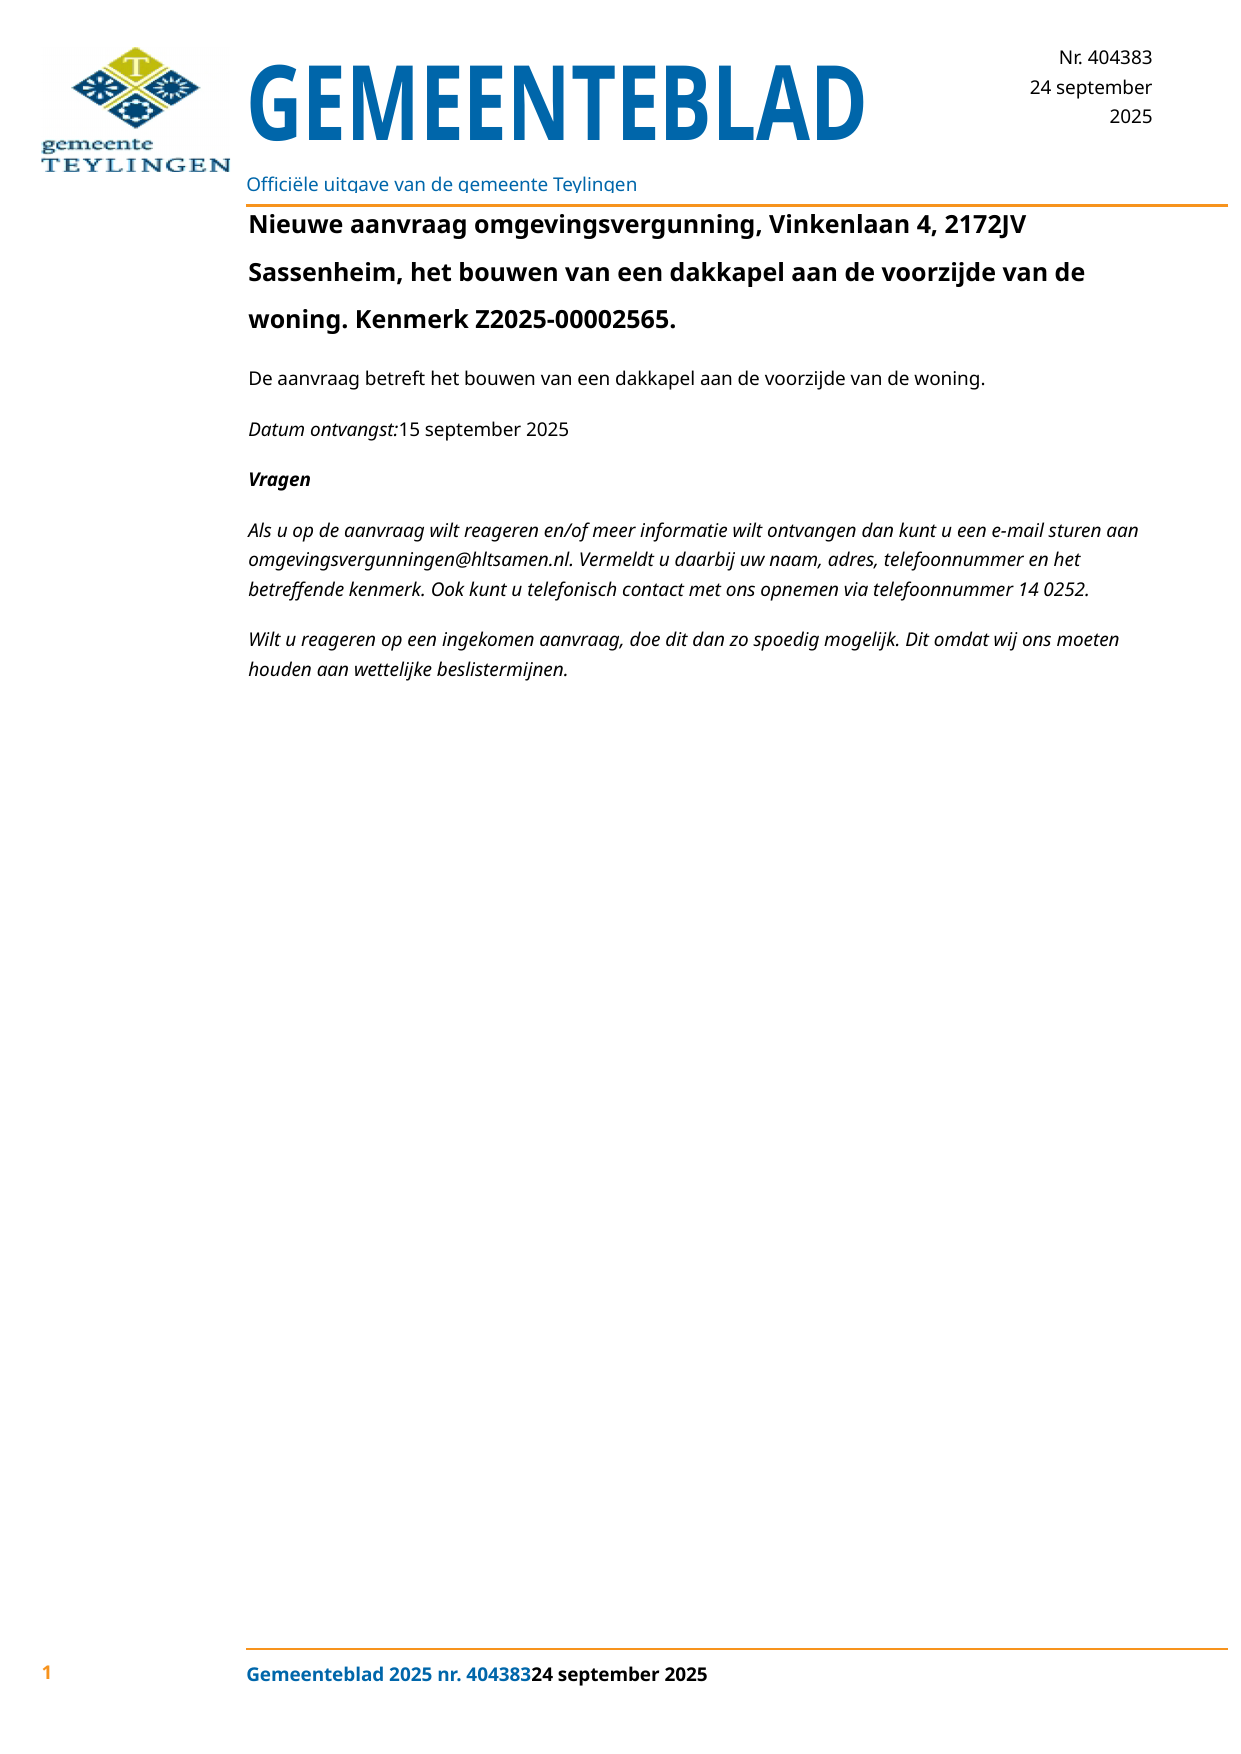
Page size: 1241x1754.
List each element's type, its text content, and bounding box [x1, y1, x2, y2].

picture [41, 47, 231, 172]
text Datum ontvangst:15 september 2025 [248, 416, 1152, 442]
text De aanvraag betreft het bouwen van een dakkapel aan de voorzijde van de woning. [248, 366, 1152, 391]
text Als u op de aanvraag wilt reageren en/of meer informatie wilt ontvangen dan kunt u een e-mail sturen aan omgevingsvergunningen@hltsamen.nl. Vermeldt u daarbij uw naam, adres, telefoonnummer en het betreffende kenmerk. Ook kunt u telefonisch contact met ons opnemen via telefoonnummer 14 0252. [248, 517, 1152, 602]
text Nieuwe aanvraag omgevingsvergunning, Vinkenlaan 4, 2172JV Sassenheim, het bouwen van een dakkapel aan de voorzijde van de woning. Kenmerk Z2025-00002565. [248, 207, 1152, 336]
text Vragen [248, 466, 1152, 492]
text Wilt u reageren op een ingekomen aanvraag, doe dit dan zo spoedig mogelijk. Dit omdat wij ons moeten houden aan wettelijke beslistermijnen. [248, 626, 1152, 682]
